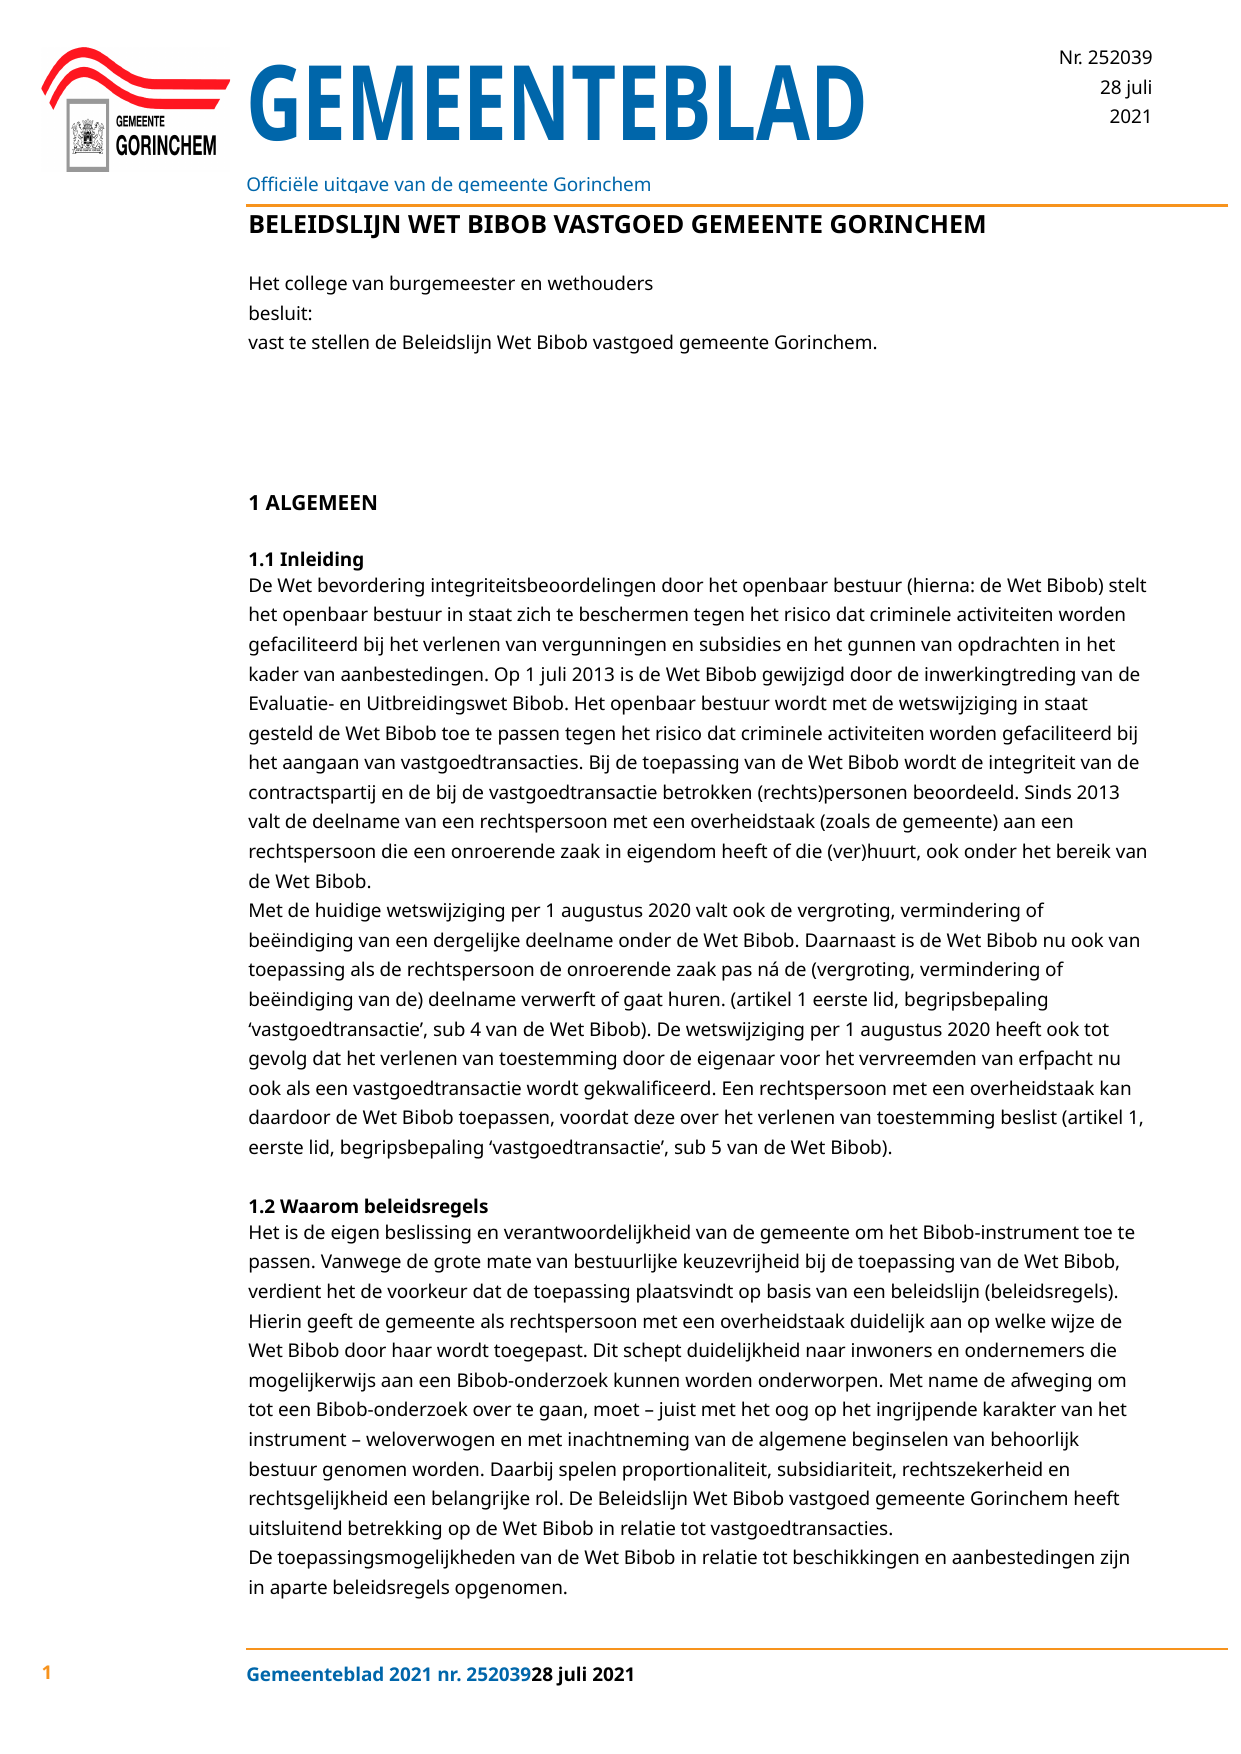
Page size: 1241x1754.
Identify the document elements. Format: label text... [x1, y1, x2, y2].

text BELEIDSLIJN WET BIBOB VASTGOED GEMEENTE GORINCHEM [248, 207, 1152, 241]
text Met de huidige wetswijziging per 1 augustus 2020 valt ook de vergroting, vermindering of beëindiging van een dergelijke deelname onder de Wet Bibob. Daarnaast is de Wet Bibob nu ook van toepassing als de rechtspersoon de onroerende zaak pas ná de (vergroting, vermindering of beëindiging van de) deelname verwerft of gaat huren. (artikel 1 eerste lid, begripsbepaling ‘vastgoedtransactie’, sub 4 van de Wet Bibob). De wetswijziging per 1 augustus 2020 heeft ook tot gevolg dat het verlenen van toestemming door de eigenaar voor het vervreemden van erfpacht nu ook als een vastgoedtransactie wordt gekwalificeerd. Een rechtspersoon met een overheidstaak kan daardoor de Wet Bibob toepassen, voordat deze over het verlenen van toestemming beslist (artikel 1, eerste lid, begripsbepaling ‘vastgoedtransactie’, sub 5 van de Wet Bibob). [248, 897, 1152, 1160]
text De Wet bevordering integriteitsbeoordelingen door het openbaar bestuur (hierna: de Wet Bibob) stelt het openbaar bestuur in staat zich te beschermen tegen het risico dat criminele activiteiten worden gefaciliteerd bij het verlenen van vergunningen en subsidies en het gunnen van opdrachten in het kader van aanbestedingen. Op 1 juli 2013 is de Wet Bibob gewijzigd door de inwerkingtreding van de Evaluatie- en Uitbreidingswet Bibob. Het openbaar bestuur wordt met de wetswijziging in staat gesteld de Wet Bibob toe te passen tegen het risico dat criminele activiteiten worden gefaciliteerd bij het aangaan van vastgoedtransacties. Bij de toepassing van de Wet Bibob wordt de integriteit van de contractspartij en de bij de vastgoedtransactie betrokken (rechts)personen beoordeeld. Sinds 2013 valt de deelname van een rechtspersoon met een overheidstaak (zoals de gemeente) aan een rechtspersoon die een onroerende zaak in eigendom heeft of die (ver)huurt, ook onder het bereik van de Wet Bibob. [248, 572, 1152, 894]
picture [41, 47, 231, 172]
text 1 ALGEMEEN [248, 488, 1152, 517]
text 1.1 Inleiding [248, 546, 1152, 572]
text Het college van burgemeester en wethouders [248, 270, 1152, 296]
text Het is de eigen beslissing en verantwoordelijkheid van de gemeente om het Bibob-instrument toe te passen. Vanwege de grote mate van bestuurlijke keuzevrijheid bij de toepassing van de Wet Bibob, verdient het de voorkeur dat de toepassing plaatsvindt op basis van een beleidslijn (beleidsregels). Hierin geeft de gemeente als rechtspersoon met een overheidstaak duidelijk aan op welke wijze de Wet Bibob door haar wordt toegepast. Dit schept duidelijkheid naar inwoners en ondernemers die mogelijkerwijs aan een Bibob-onderzoek kunnen worden onderworpen. Met name de afweging om tot een Bibob-onderzoek over te gaan, moet – juist met het oog op het ingrijpende karakter van het instrument – weloverwogen en met inachtneming van de algemene beginselen van behoorlijk bestuur genomen worden. Daarbij spelen proportionaliteit, subsidiariteit, rechtszekerheid en rechtsgelijkheid een belangrijke rol. De Beleidslijn Wet Bibob vastgoed gemeente Gorinchem heeft uitsluitend betrekking op de Wet Bibob in relatie tot vastgoedtransacties. [248, 1219, 1152, 1541]
text vast te stellen de Beleidslijn Wet Bibob vastgoed gemeente Gorinchem. [248, 329, 1152, 355]
text besluit: [248, 300, 1152, 326]
text 1.2 Waarom beleidsregels [248, 1193, 1152, 1219]
text De toepassingsmogelijkheden van de Wet Bibob in relatie tot beschikkingen en aanbestedingen zijn in aparte beleidsregels opgenomen. [248, 1544, 1152, 1600]
